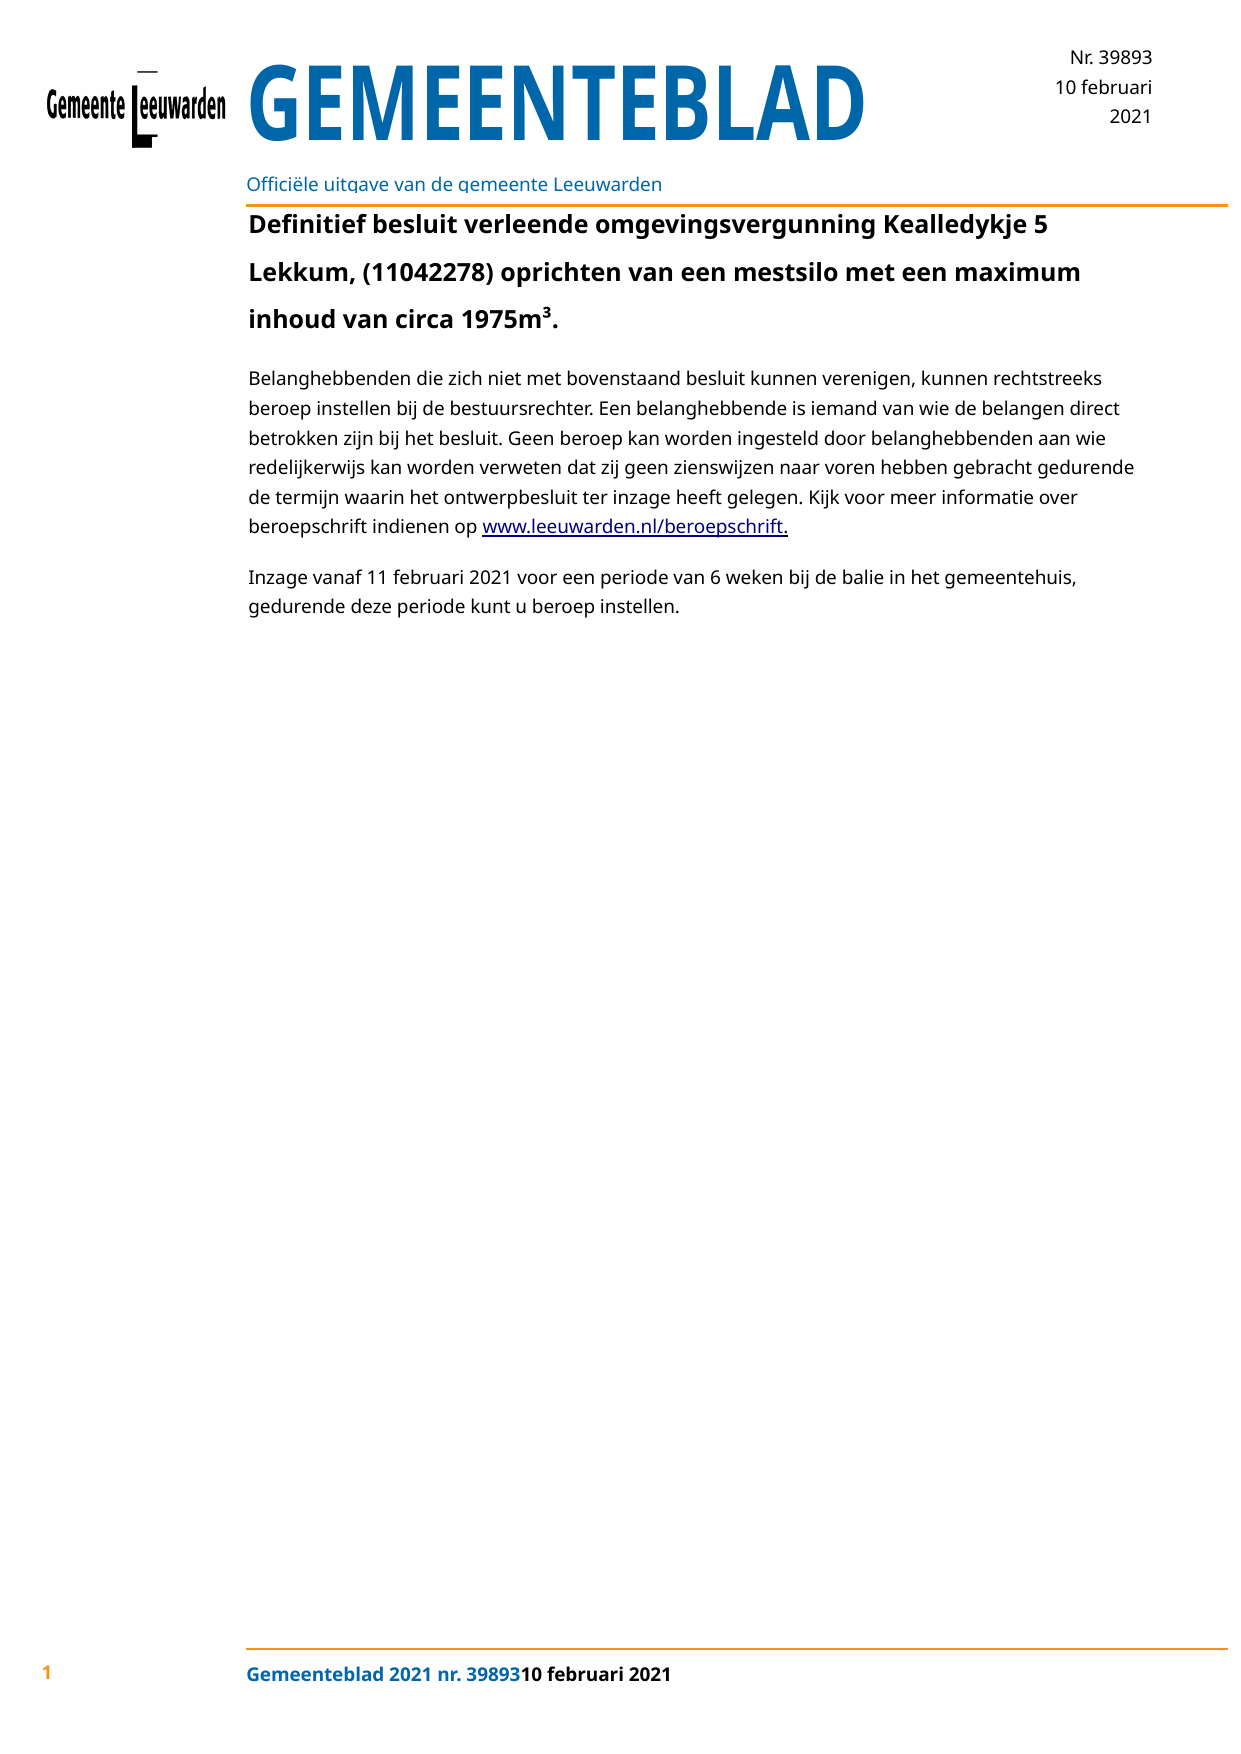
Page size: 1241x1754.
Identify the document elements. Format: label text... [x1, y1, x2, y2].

text Inzage vanaf 11 februari 2021 voor een periode van 6 weken bij de balie in het gemeentehuis, gedurende deze periode kunt u beroep instellen. [248, 564, 1152, 619]
text Belanghebbenden die zich niet met bovenstaand besluit kunnen verenigen, kunnen rechtstreeks beroep instellen bij de bestuursrechter. Een belanghebbende is iemand van wie de belangen direct betrokken zijn bij het besluit. Geen beroep kan worden ingesteld door belanghebbenden aan wie redelijkerwijs kan worden verweten dat zij geen zienswijzen naar voren hebben gebracht gedurende de termijn waarin het ontwerpbesluit ter inzage heeft gelegen. Kijk voor meer informatie over beroepschrift indienen op www.leeuwarden.nl/beroepschrift. [248, 366, 1152, 539]
picture [41, 47, 231, 172]
text Definitief besluit verleende omgevingsvergunning Kealledykje 5 Lekkum, (11042278) oprichten van een mestsilo met een maximum inhoud van circa 1975m³. [248, 207, 1152, 336]
